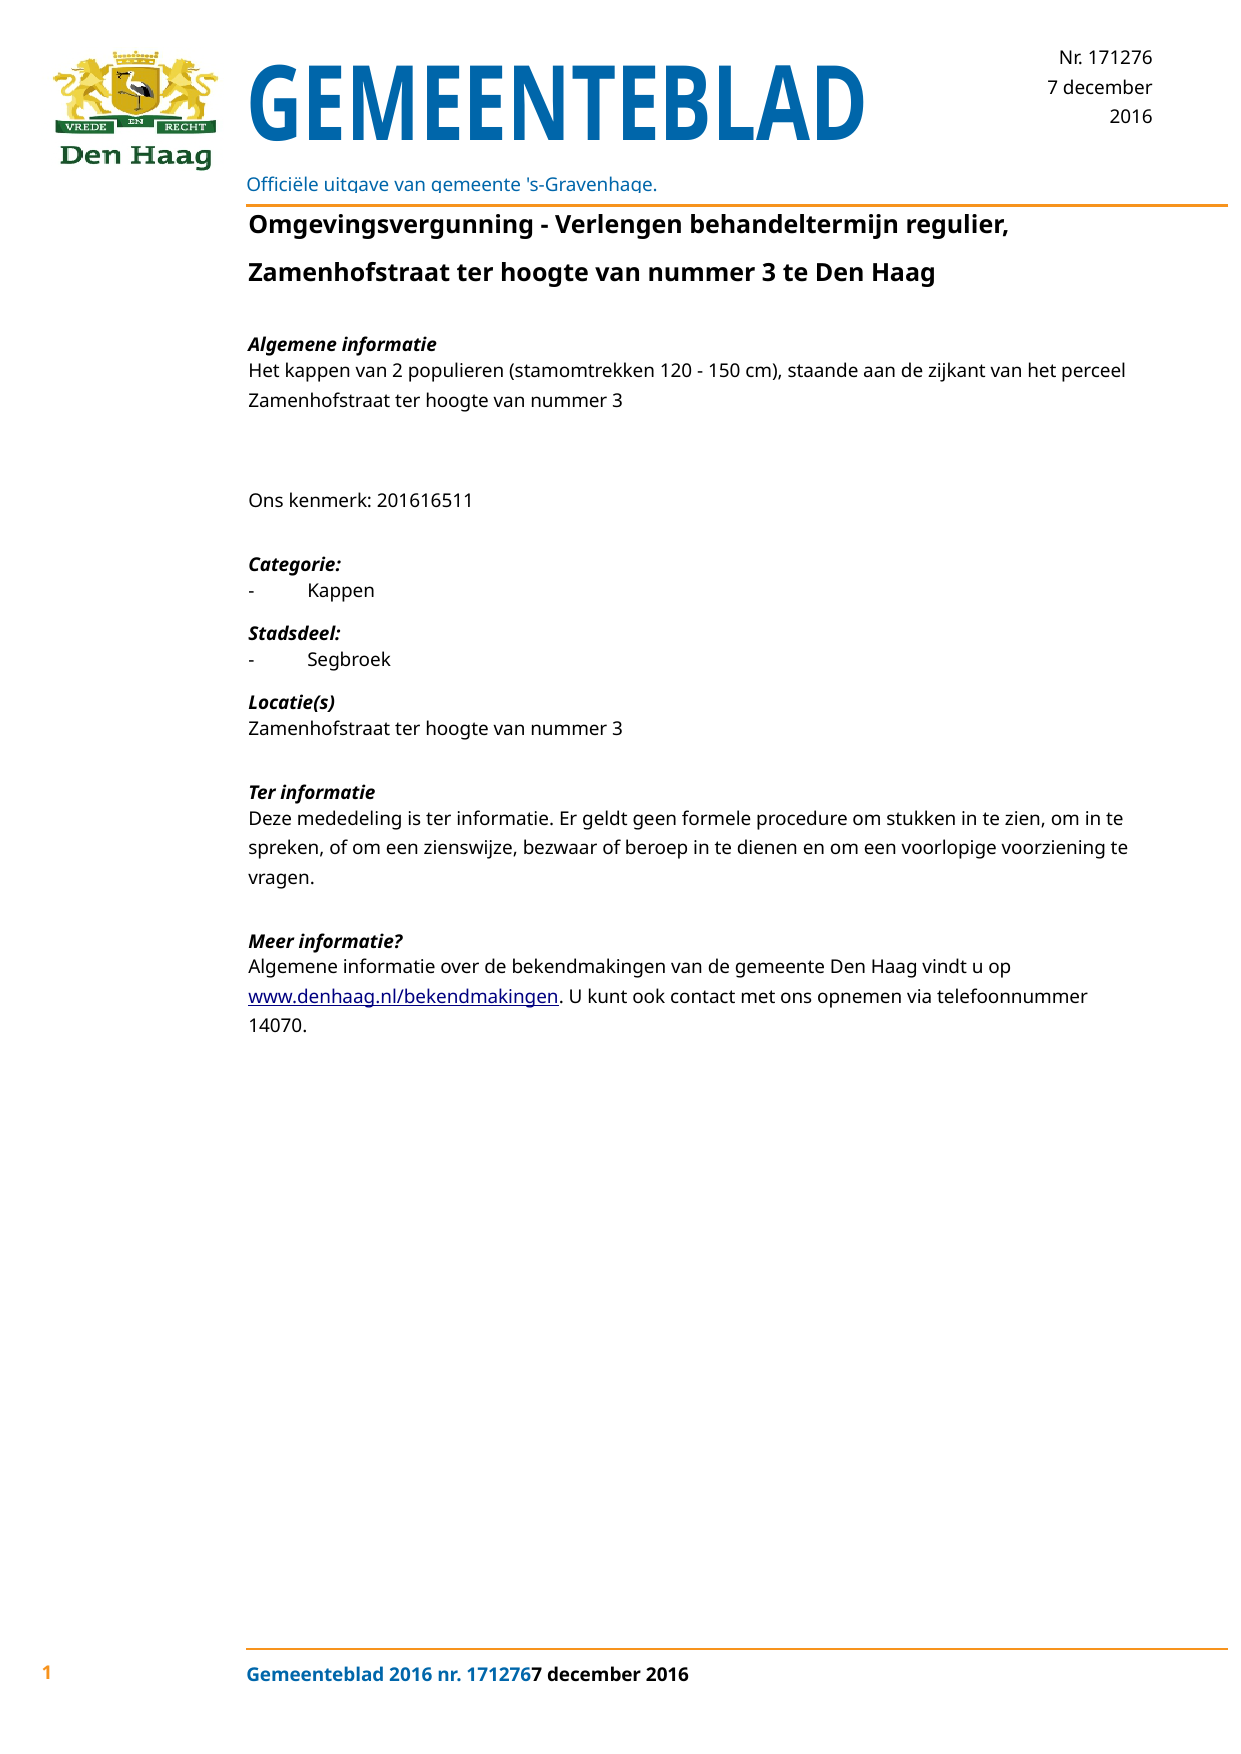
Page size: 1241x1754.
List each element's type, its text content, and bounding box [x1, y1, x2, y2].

text Omgevingsvergunning - Verlengen behandeltermijn regulier, Zamenhofstraat ter hoogte van nummer 3 te Den Haag [248, 207, 1152, 288]
text Ter informatie [248, 779, 1152, 805]
text Ons kenmerk: 201616511 [248, 488, 1152, 513]
picture [41, 47, 231, 172]
text Algemene informatie [248, 331, 1152, 357]
list Kappen [248, 577, 1152, 603]
text Zamenhofstraat ter hoogte van nummer 3 [248, 715, 1152, 741]
text Stadsdeel: [248, 620, 1152, 646]
text Het kappen van 2 populieren (stamomtrekken 120 - 150 cm), staande aan de zijkant van het perceel Zamenhofstraat ter hoogte van nummer 3 [248, 357, 1152, 412]
text Locatie(s) [248, 689, 1152, 715]
text Meer informatie? [248, 928, 1152, 953]
text Algemene informatie over de bekendmakingen van de gemeente Den Haag vindt u op www.denhaag.nl/bekendmakingen. U kunt ook contact met ons opnemen via telefoonnummer 14070. [248, 953, 1152, 1038]
text Categorie: [248, 552, 1152, 577]
list Segbroek [248, 646, 1152, 672]
text Deze mededeling is ter informatie. Er geldt geen formele procedure om stukken in te zien, om in te spreken, of om een zienswijze, bezwaar of beroep in te dienen en om een voorlopige voorziening te vragen. [248, 805, 1152, 889]
